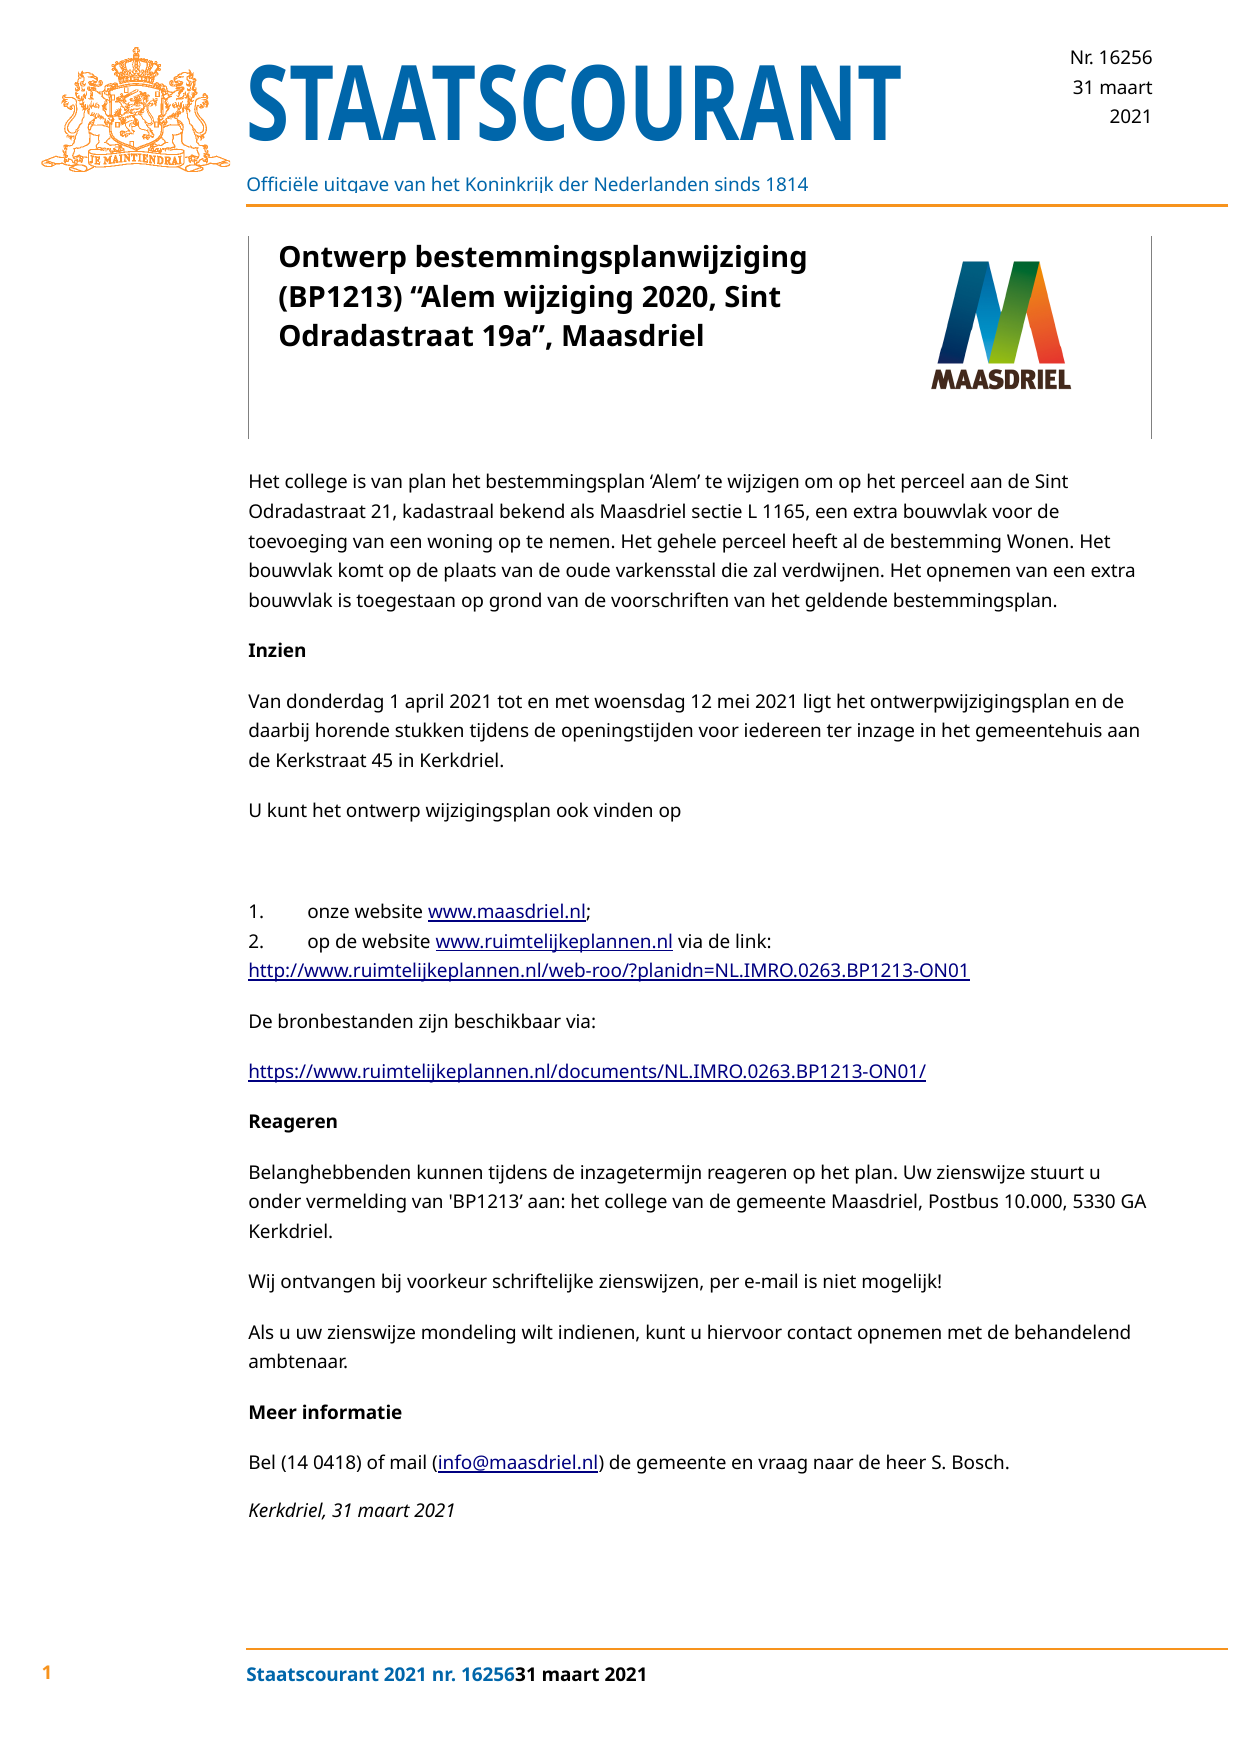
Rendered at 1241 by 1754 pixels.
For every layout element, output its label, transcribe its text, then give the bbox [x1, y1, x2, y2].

text Inzien [248, 637, 1152, 663]
text Het college is van plan het bestemmingsplan ‘Alem’ te wijzigen om op het perceel aan de Sint Odradastraat 21, kadastraal bekend als Maasdriel sectie L 1165, een extra bouwvlak voor de toevoeging van een woning op te nemen. Het gehele perceel heeft al de bestemming Wonen. Het bouwvlak komt op de plaats van de oude varkensstal die zal verdwijnen. Het opnemen van een extra bouwvlak is toegestaan op grond van de voorschriften van het geldende bestemmingsplan. [248, 469, 1152, 613]
text Bel (14 0418) of mail (info@maasdriel.nl) de gemeente en vraag naar de heer S. Bosch. [248, 1449, 1152, 1475]
text Meer informatie [248, 1399, 1152, 1425]
text https://www.ruimtelijkeplannen.nl/documents/NL.IMRO.0263.BP1213-ON01/ [248, 1058, 1152, 1084]
list onze website www.maasdriel.nl; [248, 898, 1152, 924]
table_header [1090, 236, 1151, 413]
text Belanghebbenden kunnen tijdens de inzagetermijn reageren op het plan. Uw zienswijze stuurt u onder vermelding van 'BP1213’ aan: het college van de gemeente Maasdriel, Postbus 10.000, 5330 GA Kerkdriel. [248, 1159, 1152, 1244]
list op de website www.ruimtelijkeplannen.nl via de link: [248, 928, 1152, 953]
table_header Ontwerp bestemmingsplanwijziging (BP1213) “Alem wijziging 2020, Sint Odradastraat 19a”, Maasdriel [249, 236, 850, 439]
text Van donderdag 1 april 2021 tot en met woensdag 12 mei 2021 ligt het ontwerpwijzigingsplan en de daarbij horende stukken tijdens de openingstijden voor iedereen ter inzage in het gemeentehuis aan de Kerkstraat 45 in Kerkdriel. [248, 688, 1152, 773]
text Reageren [248, 1109, 1152, 1134]
picture [912, 236, 1090, 414]
text De bronbestanden zijn beschikbaar via: [248, 1008, 1152, 1033]
table_header [850, 236, 912, 413]
text Kerkdriel, 31 maart 2021 [248, 1497, 1152, 1523]
text http://www.ruimtelijkeplannen.nl/web-roo/?planidn=NL.IMRO.0263.BP1213-ON01 [248, 957, 1152, 983]
table_header [850, 414, 1151, 439]
picture [41, 47, 231, 172]
text U kunt het ontwerp wijzigingsplan ook vinden op [248, 797, 1152, 823]
text Als u uw zienswijze mondeling wilt indienen, kunt u hiervoor contact opnemen met de behandelend ambtenaar. [248, 1319, 1152, 1374]
text Wij ontvangen bij voorkeur schriftelijke zienswijzen, per e-mail is niet mogelijk! [248, 1269, 1152, 1294]
